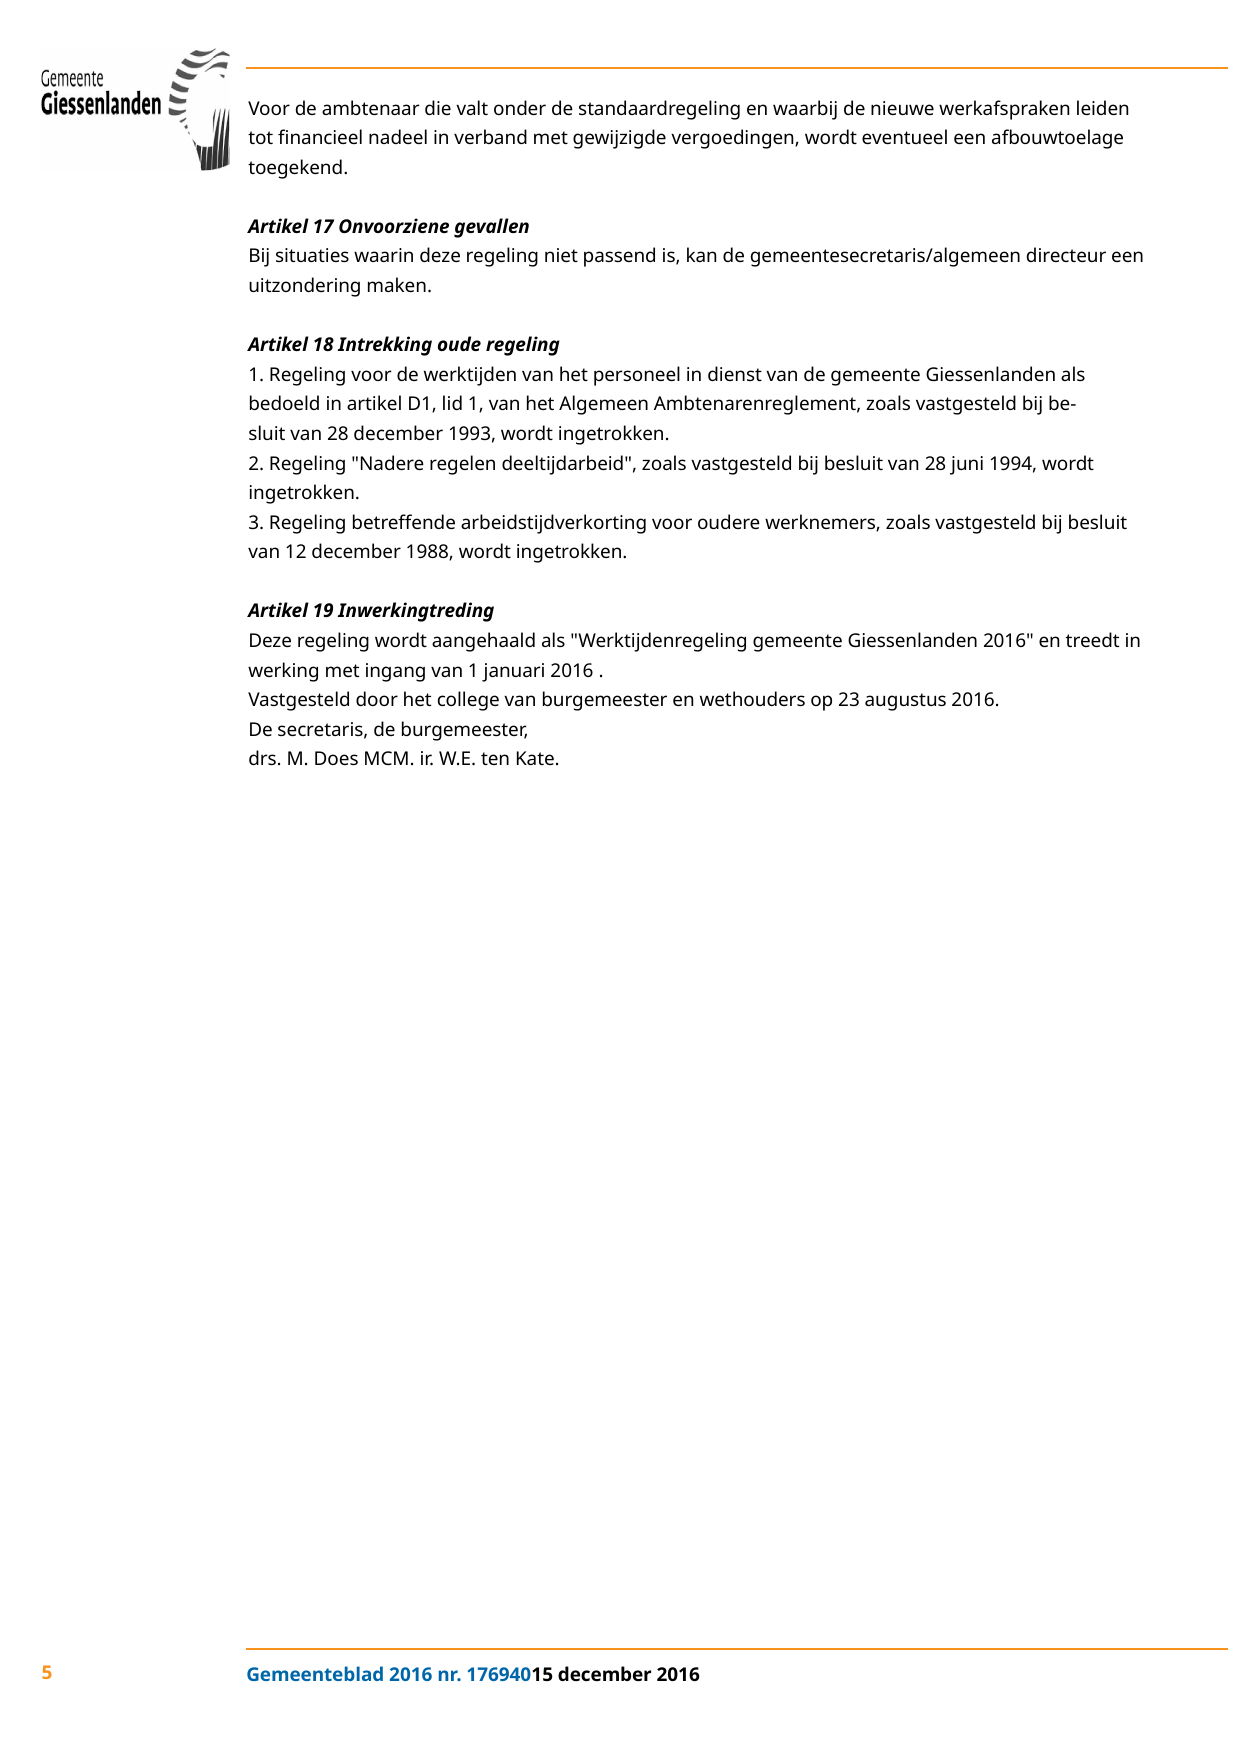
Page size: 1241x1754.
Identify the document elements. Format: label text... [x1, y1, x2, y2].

text drs. M. Does MCM. ir. W.E. ten Kate. [248, 746, 1152, 771]
text van 12 december 1988, wordt ingetrokken. [248, 538, 1152, 564]
text toegekend. [248, 154, 1152, 180]
text Artikel 19 Inwerkingtreding [248, 598, 1152, 623]
text tot financieel nadeel in verband met gewijzigde vergoedingen, wordt eventueel een afbouwtoelage [248, 124, 1152, 150]
text Bij situaties waarin deze regeling niet passend is, kan de gemeentesecretaris/algemeen directeur een uitzondering maken. [248, 243, 1152, 298]
text bedoeld in artikel D1, lid 1, van het Algemeen Ambtenarenreglement, zoals vastgesteld bij be- [248, 391, 1152, 416]
text Artikel 18 Intrekking oude regeling [248, 331, 1152, 357]
text Voor de ambtenaar die valt onder de standaardregeling en waarbij de nieuwe werkafspraken leiden [248, 95, 1152, 121]
text 3. Regeling betreffende arbeidstijdverkorting voor oudere werknemers, zoals vastgesteld bij besluit [248, 509, 1152, 535]
text Vastgesteld door het college van burgemeester en wethouders op 23 augustus 2016. [248, 686, 1152, 712]
text 2. Regeling "Nadere regelen deeltijdarbeid", zoals vastgesteld bij besluit van 28 juni 1994, wordt [248, 450, 1152, 476]
text 1. Regeling voor de werktijden van het personeel in dienst van de gemeente Giessenlanden als [248, 361, 1152, 387]
text sluit van 28 december 1993, wordt ingetrokken. [248, 420, 1152, 446]
text ingetrokken. [248, 479, 1152, 505]
text Deze regeling wordt aangehaald als "Werktijdenregeling gemeente Giessenlanden 2016" en treedt in werking met ingang van 1 januari 2016 . [248, 627, 1152, 683]
picture [41, 47, 231, 172]
text Artikel 17 Onvoorziene gevallen [248, 213, 1152, 239]
text De secretaris, de burgemeester, [248, 716, 1152, 742]
